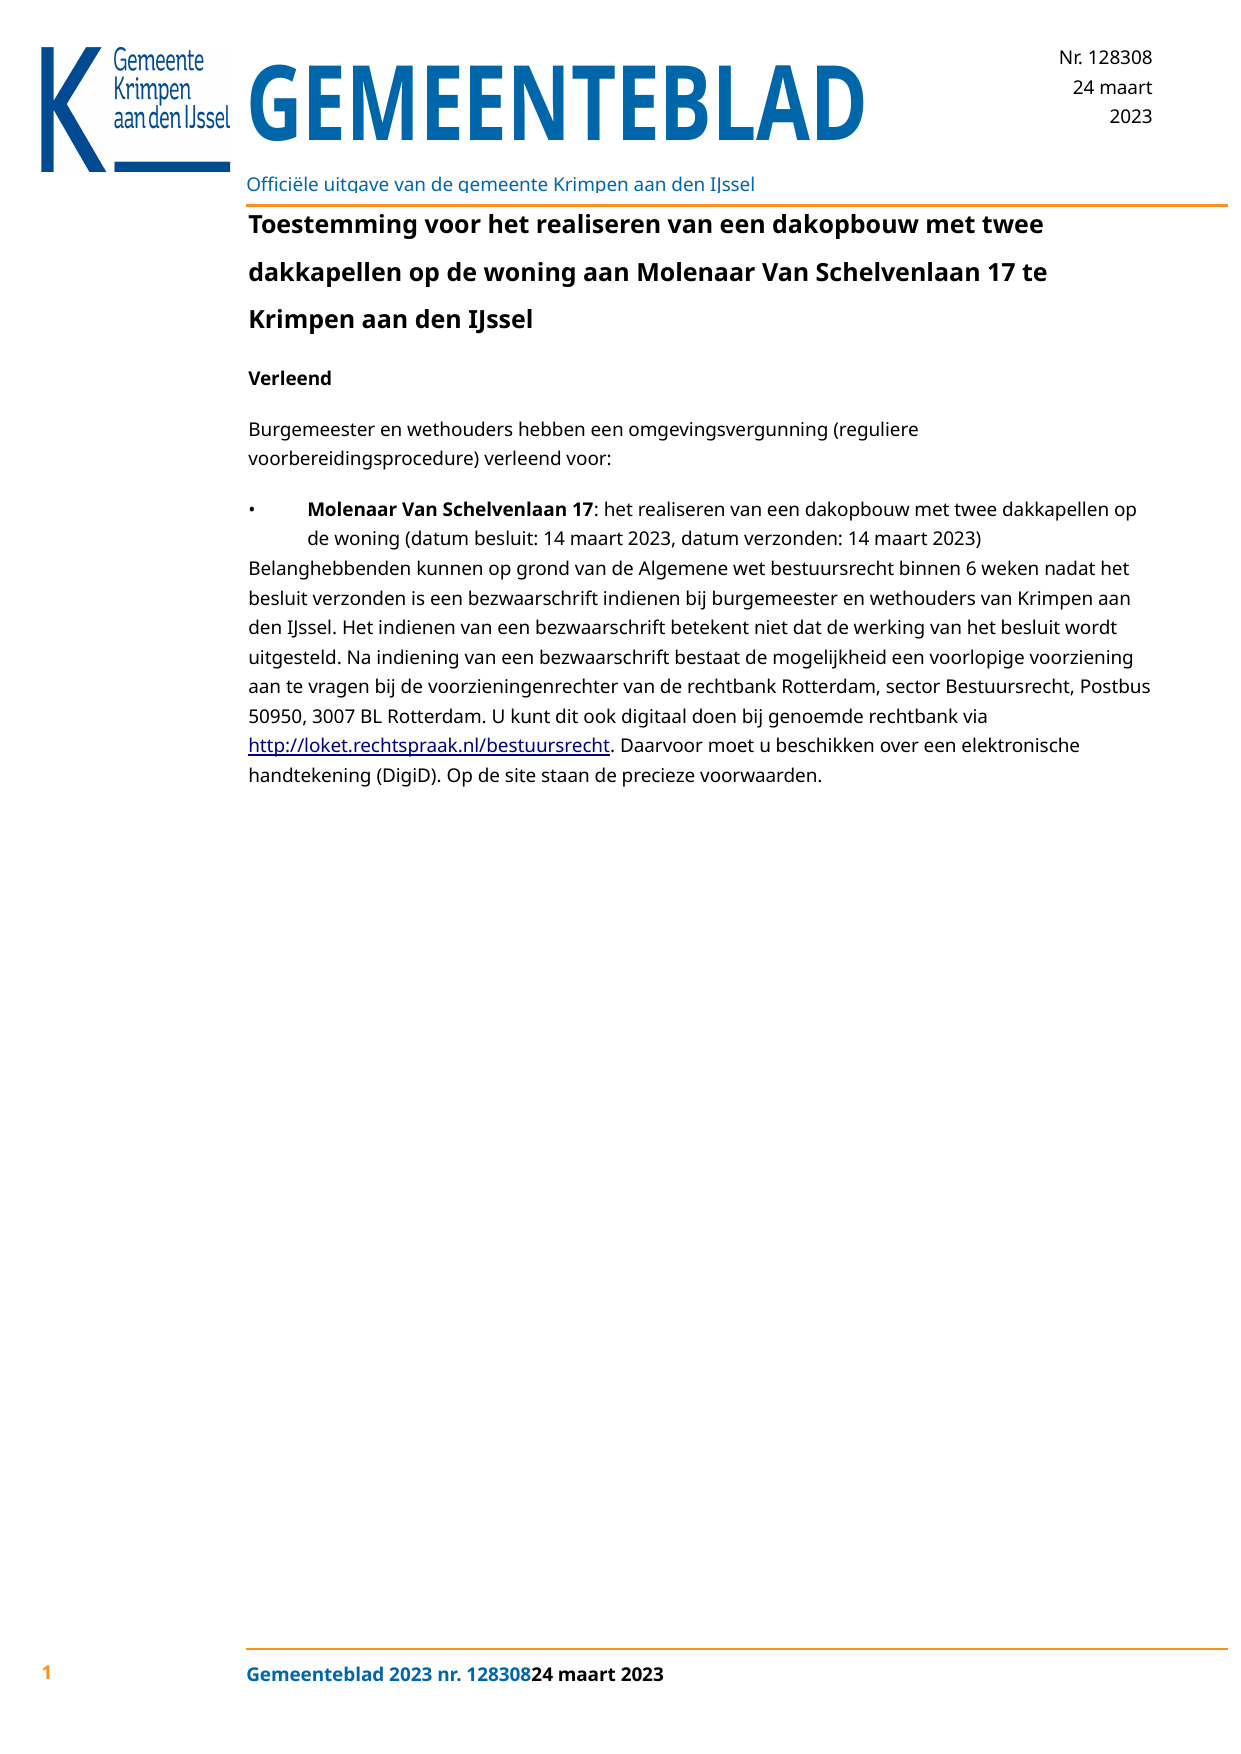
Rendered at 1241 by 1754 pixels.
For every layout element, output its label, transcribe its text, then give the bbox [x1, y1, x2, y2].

text Burgemeester en wethouders hebben een omgevingsvergunning (reguliere voorbereidingsprocedure) verleend voor: [248, 416, 1152, 471]
list Molenaar Van Schelvenlaan 17: het realiseren van een dakopbouw met twee dakkapellen op de woning (datum besluit: 14 maart 2023, datum verzonden: 14 maart 2023) [248, 496, 1152, 551]
picture [41, 47, 231, 172]
text Verleend [248, 366, 1152, 391]
text Toestemming voor het realiseren van een dakopbouw met twee dakkapellen op de woning aan Molenaar Van Schelvenlaan 17 te Krimpen aan den IJssel [248, 207, 1152, 336]
text Belanghebbenden kunnen op grond van de Algemene wet bestuursrecht binnen 6 weken nadat het besluit verzonden is een bezwaarschrift indienen bij burgemeester en wethouders van Krimpen aan den IJssel. Het indienen van een bezwaarschrift betekent niet dat de werking van het besluit wordt uitgesteld. Na indiening van een bezwaarschrift bestaat de mogelijkheid een voorlopige voorziening aan te vragen bij de voorzieningenrechter van de rechtbank Rotterdam, sector Bestuursrecht, Postbus 50950, 3007 BL Rotterdam. U kunt dit ook digitaal doen bij genoemde rechtbank via http://loket.rechtspraak.nl/bestuursrecht. Daarvoor moet u beschikken over een elektronische handtekening (DigiD). Op de site staan de precieze voorwaarden. [248, 555, 1152, 788]
